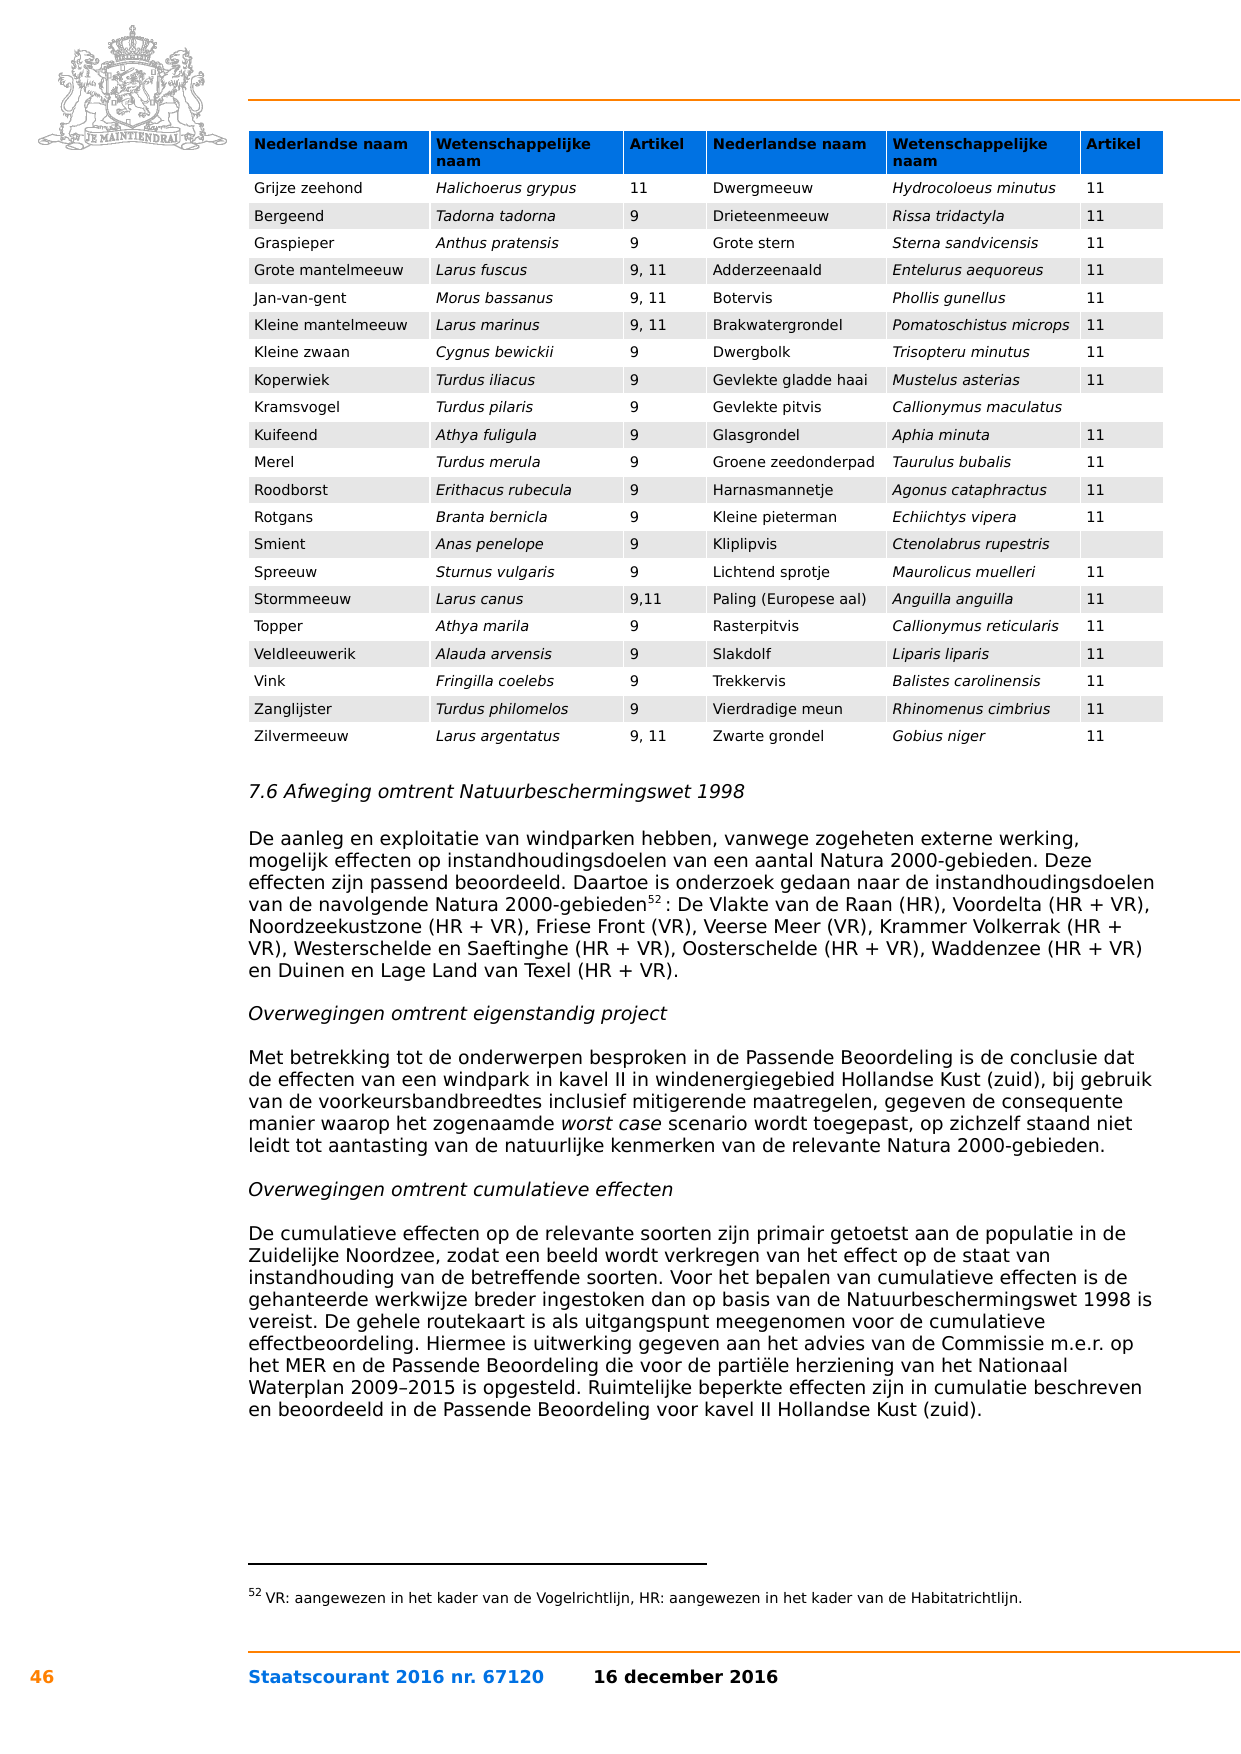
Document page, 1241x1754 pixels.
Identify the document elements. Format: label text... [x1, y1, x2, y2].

table_cell Gevlekte pitvis [707, 395, 886, 421]
table_cell 11 [624, 175, 706, 202]
table_cell Bergeend [249, 203, 429, 229]
table_cell Smient [249, 531, 429, 558]
table_header Nederlandse naam [707, 131, 886, 174]
table_cell Morus bassanus [431, 285, 623, 311]
table_cell Rhinomenus cimbrius [887, 696, 1080, 722]
table_cell Anguilla anguilla [887, 586, 1080, 613]
table_cell Botervis [707, 285, 886, 311]
table_cell 11 [1081, 203, 1163, 229]
table_cell Larus argentatus [431, 723, 623, 749]
table_cell 11 [1081, 669, 1163, 695]
table_cell 11 [1081, 175, 1163, 202]
table_cell Larus marinus [431, 312, 623, 339]
table_cell Mustelus asterias [887, 367, 1080, 393]
table_cell 9 [624, 449, 706, 476]
table_cell Anas penelope [431, 531, 623, 558]
table_cell Zanglijster [249, 696, 429, 722]
table_header Nederlandse naam [249, 131, 429, 174]
table_cell Fringilla coelebs [431, 669, 623, 695]
table_cell Gobius niger [887, 723, 1080, 749]
table_cell Trekkervis [707, 669, 886, 695]
table_cell Kuifeend [249, 422, 429, 448]
table_cell Rasterpitvis [707, 614, 886, 640]
table_header Artikel [1081, 131, 1163, 174]
table_cell 9 [624, 367, 706, 393]
table_cell Kleine zwaan [249, 340, 429, 366]
table_cell Topper [249, 614, 429, 640]
table_cell 11 [1081, 258, 1163, 284]
table_cell Aphia minuta [887, 422, 1080, 448]
table_cell Hydrocoloeus minutus [887, 175, 1080, 202]
table_cell Anthus pratensis [431, 230, 623, 256]
table_cell [1081, 395, 1163, 421]
table_cell Jan-van-gent [249, 285, 429, 311]
table_cell 11 [1081, 504, 1163, 530]
table_cell Kramsvogel [249, 395, 429, 421]
table_cell Vierdradige meun [707, 696, 886, 722]
table_cell 9, 11 [624, 312, 706, 339]
table_cell Callionymus maculatus [887, 395, 1080, 421]
table_cell Grijze zeehond [249, 175, 429, 202]
table_cell Turdus merula [431, 449, 623, 476]
table_cell Agonus cataphractus [887, 477, 1080, 503]
text Met betrekking tot de onderwerpen besproken in de Passende Beoordeling is de conclusie dat de effecten van een windpark in kavel II in windenergiegebied Hollandse Kust (zuid), bij gebruik van de voorkeursbandbreedtes inclusief mitigerende maatregelen, gegeven de consequente manier waarop het zogenaamde worst case scenario wordt toegepast, op zichzelf staand niet leidt tot aantasting van de natuurlijke kenmerken van de relevante Natura 2000-gebieden. [248, 1047, 1163, 1157]
table_cell Taurulus bubalis [887, 449, 1080, 476]
table_cell Zwarte grondel [707, 723, 886, 749]
table_cell Grote mantelmeeuw [249, 258, 429, 284]
table_cell Alauda arvensis [431, 641, 623, 667]
text VR: aangewezen in het kader van de Vogelrichtlijn, HR: aangewezen in het kader van de Habitatrichtlijn. [248, 1586, 1163, 1608]
table_cell 9 [624, 477, 706, 503]
table_cell Merel [249, 449, 429, 476]
table_cell Turdus iliacus [431, 367, 623, 393]
table_cell 9, 11 [624, 285, 706, 311]
table_cell Dwergmeeuw [707, 175, 886, 202]
table_cell 11 [1081, 312, 1163, 339]
table_cell Glasgrondel [707, 422, 886, 448]
table_cell Koperwiek [249, 367, 429, 393]
table_cell Stormmeeuw [249, 586, 429, 613]
table_cell [1081, 531, 1163, 558]
table_cell Ctenolabrus rupestris [887, 531, 1080, 558]
table_cell 11 [1081, 285, 1163, 311]
table_cell Brakwatergrondel [707, 312, 886, 339]
table_cell Sturnus vulgaris [431, 559, 623, 585]
table_cell 9 [624, 230, 706, 256]
table_cell Cygnus bewickii [431, 340, 623, 366]
table_cell Pomatoschistus microps [887, 312, 1080, 339]
table_cell Paling (Europese aal) [707, 586, 886, 613]
table_cell Harnasmannetje [707, 477, 886, 503]
table_header Artikel [624, 131, 706, 174]
table_cell 9 [624, 531, 706, 558]
table_cell 9 [624, 641, 706, 667]
table_cell Graspieper [249, 230, 429, 256]
table_cell Balistes carolinensis [887, 669, 1080, 695]
table_cell 9 [624, 395, 706, 421]
table_cell 11 [1081, 559, 1163, 585]
text De aanleg en exploitatie van windparken hebben, vanwege zogeheten externe werking, mogelijk effecten op instandhoudingsdoelen van een aantal Natura 2000-gebieden. Deze effecten zijn passend beoordeeld. Daartoe is onderzoek gedaan naar de instandhoudingsdoelen van de navolgende Natura 2000-gebieden: De Vlakte van de Raan (HR), Voordelta (HR + VR), Noordzeekustzone (HR + VR), Friese Front (VR), Veerse Meer (VR), Krammer Volkerrak (HR + VR), Westerschelde en Saeftinghe (HR + VR), Oosterschelde (HR + VR), Waddenzee (HR + VR) en Duinen en Lage Land van Texel (HR + VR). [248, 828, 1163, 981]
table_cell Zilvermeeuw [249, 723, 429, 749]
table_cell 9 [624, 559, 706, 585]
table_cell Vink [249, 669, 429, 695]
table_cell 11 [1081, 586, 1163, 613]
table_cell 11 [1081, 449, 1163, 476]
table_cell 9 [624, 669, 706, 695]
picture [38, 25, 227, 150]
table_cell Erithacus rubecula [431, 477, 623, 503]
table_cell Tadorna tadorna [431, 203, 623, 229]
table_cell Veldleeuwerik [249, 641, 429, 667]
table_cell Phollis gunellus [887, 285, 1080, 311]
table_cell Roodborst [249, 477, 429, 503]
table_cell 11 [1081, 230, 1163, 256]
table_header Wetenschappelijke naam [887, 131, 1080, 174]
table_cell Rissa tridactyla [887, 203, 1080, 229]
table_cell 9 [624, 504, 706, 530]
table_cell Groene zeedonderpad [707, 449, 886, 476]
table_cell Gevlekte gladde haai [707, 367, 886, 393]
table_cell Sterna sandvicensis [887, 230, 1080, 256]
table_cell Kleine mantelmeeuw [249, 312, 429, 339]
table_cell 9, 11 [624, 723, 706, 749]
table_cell 11 [1081, 696, 1163, 722]
table_cell Liparis liparis [887, 641, 1080, 667]
table_cell Athya marila [431, 614, 623, 640]
table_cell 9 [624, 614, 706, 640]
table_cell Kliplipvis [707, 531, 886, 558]
table_cell Larus fuscus [431, 258, 623, 284]
table_cell 9 [624, 203, 706, 229]
table_cell Echiichtys vipera [887, 504, 1080, 530]
subtitle Overwegingen omtrent cumulatieve effecten [248, 1179, 1163, 1201]
table_cell Turdus philomelos [431, 696, 623, 722]
table_cell Branta bernicla [431, 504, 623, 530]
subtitle Overwegingen omtrent eigenstandig project [248, 1003, 1163, 1025]
table_cell Entelurus aequoreus [887, 258, 1080, 284]
table_cell Dwergbolk [707, 340, 886, 366]
table_cell Callionymus reticularis [887, 614, 1080, 640]
table_cell 11 [1081, 340, 1163, 366]
table_cell Trisopteru minutus [887, 340, 1080, 366]
table_cell 11 [1081, 477, 1163, 503]
table_cell Slakdolf [707, 641, 886, 667]
table_cell Kleine pieterman [707, 504, 886, 530]
table_cell 9 [624, 696, 706, 722]
table_cell Larus canus [431, 586, 623, 613]
table_cell 11 [1081, 422, 1163, 448]
table_cell Turdus pilaris [431, 395, 623, 421]
table_cell 11 [1081, 641, 1163, 667]
table_cell Maurolicus muelleri [887, 559, 1080, 585]
table_cell 9, 11 [624, 258, 706, 284]
table_cell Rotgans [249, 504, 429, 530]
table_cell 9 [624, 422, 706, 448]
text De cumulatieve effecten op de relevante soorten zijn primair getoetst aan de populatie in de Zuidelijke Noordzee, zodat een beeld wordt verkregen van het effect op de staat van instandhouding van de betreffende soorten. Voor het bepalen van cumulatieve effecten is de gehanteerde werkwijze breder ingestoken dan op basis van de Natuurbeschermingswet 1998 is vereist. De gehele routekaart is als uitgangspunt meegenomen voor de cumulatieve effectbeoordeling. Hiermee is uitwerking gegeven aan het advies van de Commissie m.e.r. op het MER en de Passende Beoordeling die voor de partiële herziening van het Nationaal Waterplan 2009–2015 is opgesteld. Ruimtelijke beperkte effecten zijn in cumulatie beschreven en beoordeeld in de Passende Beoordeling voor kavel II Hollandse Kust (zuid). [248, 1223, 1163, 1421]
table_cell 11 [1081, 367, 1163, 393]
table_cell Drieteenmeeuw [707, 203, 886, 229]
table_cell 9 [624, 340, 706, 366]
table_cell Athya fuligula [431, 422, 623, 448]
table_cell Spreeuw [249, 559, 429, 585]
table_cell 11 [1081, 614, 1163, 640]
table_cell 11 [1081, 723, 1163, 749]
table_cell Halichoerus grypus [431, 175, 623, 202]
subtitle 7.6 Afweging omtrent Natuurbeschermingswet 1998 [248, 781, 1163, 803]
table_header Wetenschappelijke naam [431, 131, 623, 174]
table_cell 9,11 [624, 586, 706, 613]
table_cell Lichtend sprotje [707, 559, 886, 585]
table_cell Grote stern [707, 230, 886, 256]
table_cell Adderzeenaald [707, 258, 886, 284]
